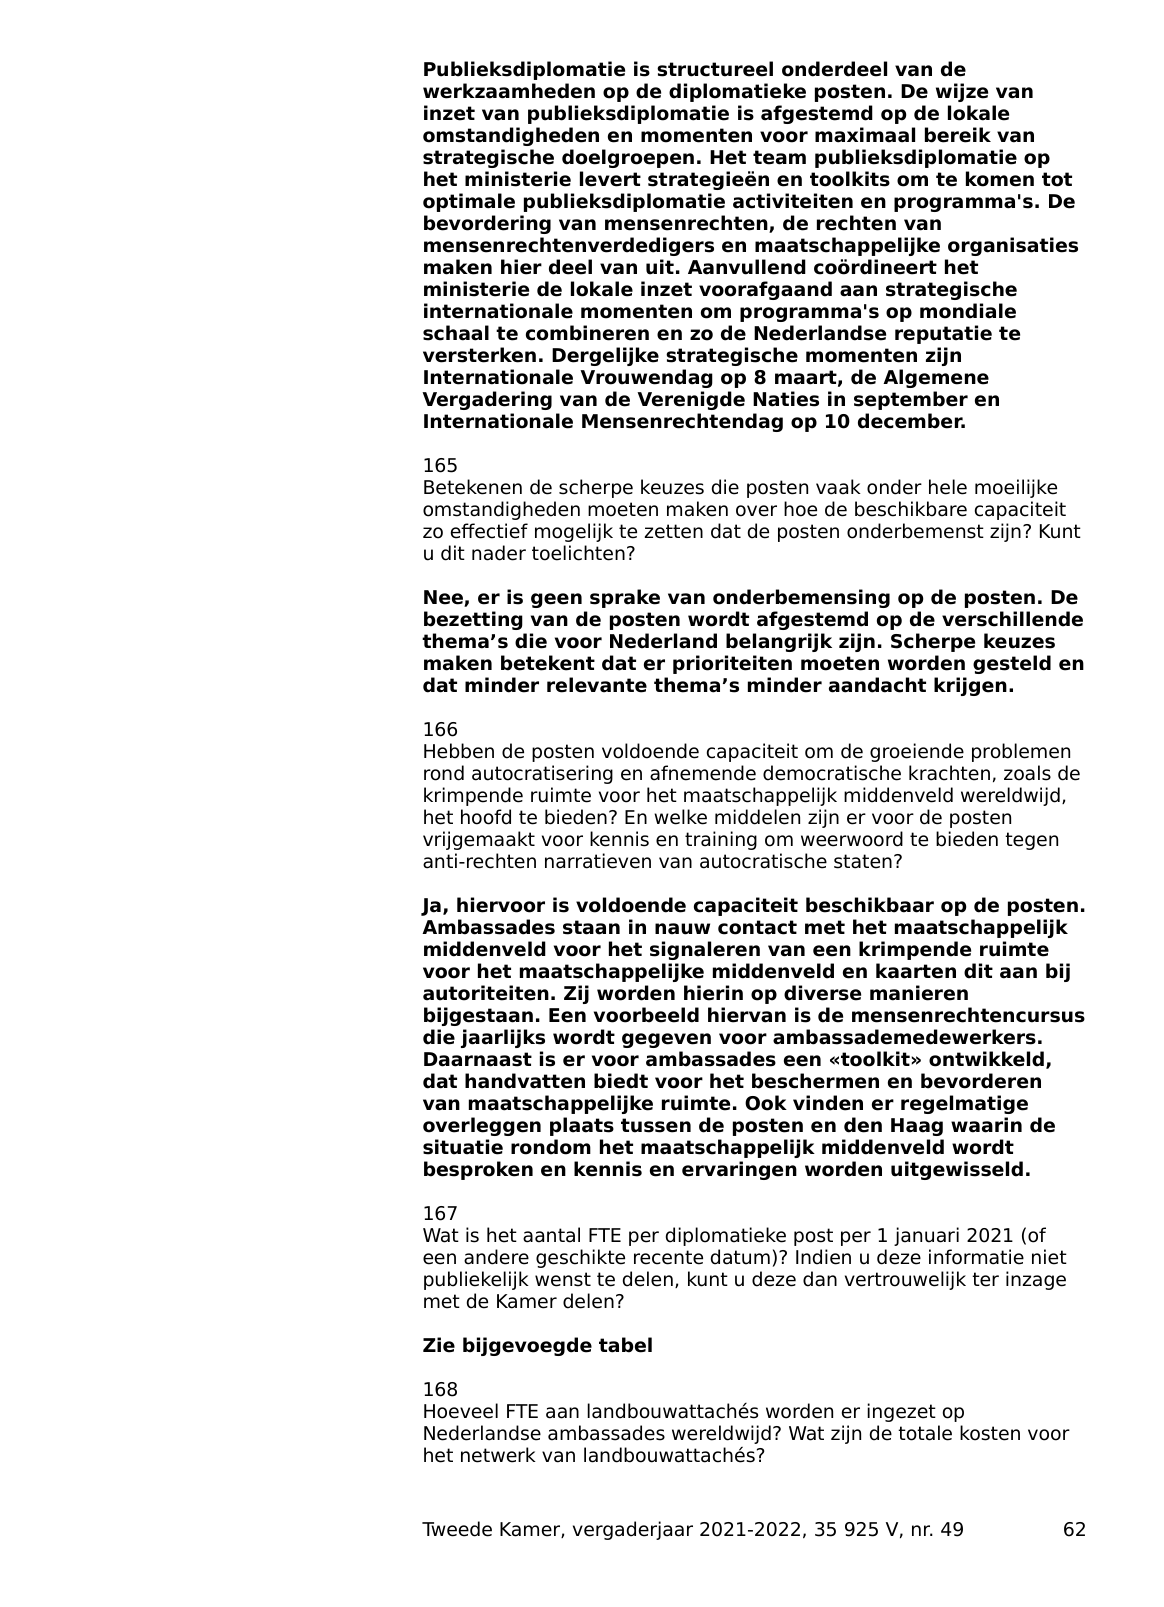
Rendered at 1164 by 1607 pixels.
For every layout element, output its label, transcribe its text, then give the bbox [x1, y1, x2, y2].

text Publieksdiplomatie is structureel onderdeel van de werkzaamheden op de diplomatieke posten. De wijze van inzet van publieksdiplomatie is afgestemd op de lokale omstandigheden en momenten voor maximaal bereik van strategische doelgroepen. Het team publieksdiplomatie op het ministerie levert strategieën en toolkits om te komen tot optimale publieksdiplomatie activiteiten en programma's. De bevordering van mensenrechten, de rechten van mensenrechtenverdedigers en maatschappelijke organisaties maken hier deel van uit. Aanvullend coördineert het ministerie de lokale inzet voorafgaand aan strategische internationale momenten om programma's op mondiale schaal te combineren en zo de Nederlandse reputatie te versterken. Dergelijke strategische momenten zijn Internationale Vrouwendag op 8 maart, de Algemene Vergadering van de Verenigde Naties in september en Internationale Mensenrechtendag op 10 december. [422, 59, 1087, 433]
text 167 [422, 1203, 1087, 1225]
text Wat is het aantal FTE per diplomatieke post per 1 januari 2021 (of een andere geschikte recente datum)? Indien u deze informatie niet publiekelijk wenst te delen, kunt u deze dan vertrouwelijk ter inzage met de Kamer delen? [422, 1225, 1087, 1313]
text 166 [422, 719, 1087, 741]
text Hoeveel FTE aan landbouwattachés worden er ingezet op Nederlandse ambassades wereldwijd? Wat zijn de totale kosten voor het netwerk van landbouwattachés? [422, 1401, 1087, 1467]
text Hebben de posten voldoende capaciteit om de groeiende problemen rond autocratisering en afnemende democratische krachten, zoals de krimpende ruimte voor het maatschappelijk middenveld wereldwijd, het hoofd te bieden? En welke middelen zijn er voor de posten vrijgemaakt voor kennis en training om weerwoord te bieden tegen anti-rechten narratieven van autocratische staten? [422, 741, 1087, 873]
text Ja, hiervoor is voldoende capaciteit beschikbaar op de posten. Ambassades staan in nauw contact met het maatschappelijk middenveld voor het signaleren van een krimpende ruimte voor het maatschappelijke middenveld en kaarten dit aan bij autoriteiten. Zij worden hierin op diverse manieren bijgestaan. Een voorbeeld hiervan is de mensenrechtencursus die jaarlijks wordt gegeven voor ambassademedewerkers. Daarnaast is er voor ambassades een «toolkit» ontwikkeld, dat handvatten biedt voor het beschermen en bevorderen van maatschappelijke ruimte. Ook vinden er regelmatige overleggen plaats tussen de posten en den Haag waarin de situatie rondom het maatschappelijk middenveld wordt besproken en kennis en ervaringen worden uitgewisseld. [422, 895, 1087, 1181]
text Nee, er is geen sprake van onderbemensing op de posten. De bezetting van de posten wordt afgestemd op de verschillende thema’s die voor Nederland belangrijk zijn. Scherpe keuzes maken betekent dat er prioriteiten moeten worden gesteld en dat minder relevante thema’s minder aandacht krijgen. [422, 587, 1087, 697]
text 168 [422, 1379, 1087, 1401]
text Zie bijgevoegde tabel [422, 1335, 1087, 1357]
text Betekenen de scherpe keuzes die posten vaak onder hele moeilijke omstandigheden moeten maken over hoe de beschikbare capaciteit zo effectief mogelijk te zetten dat de posten onderbemenst zijn? Kunt u dit nader toelichten? [422, 477, 1087, 565]
text 165 [422, 455, 1087, 477]
